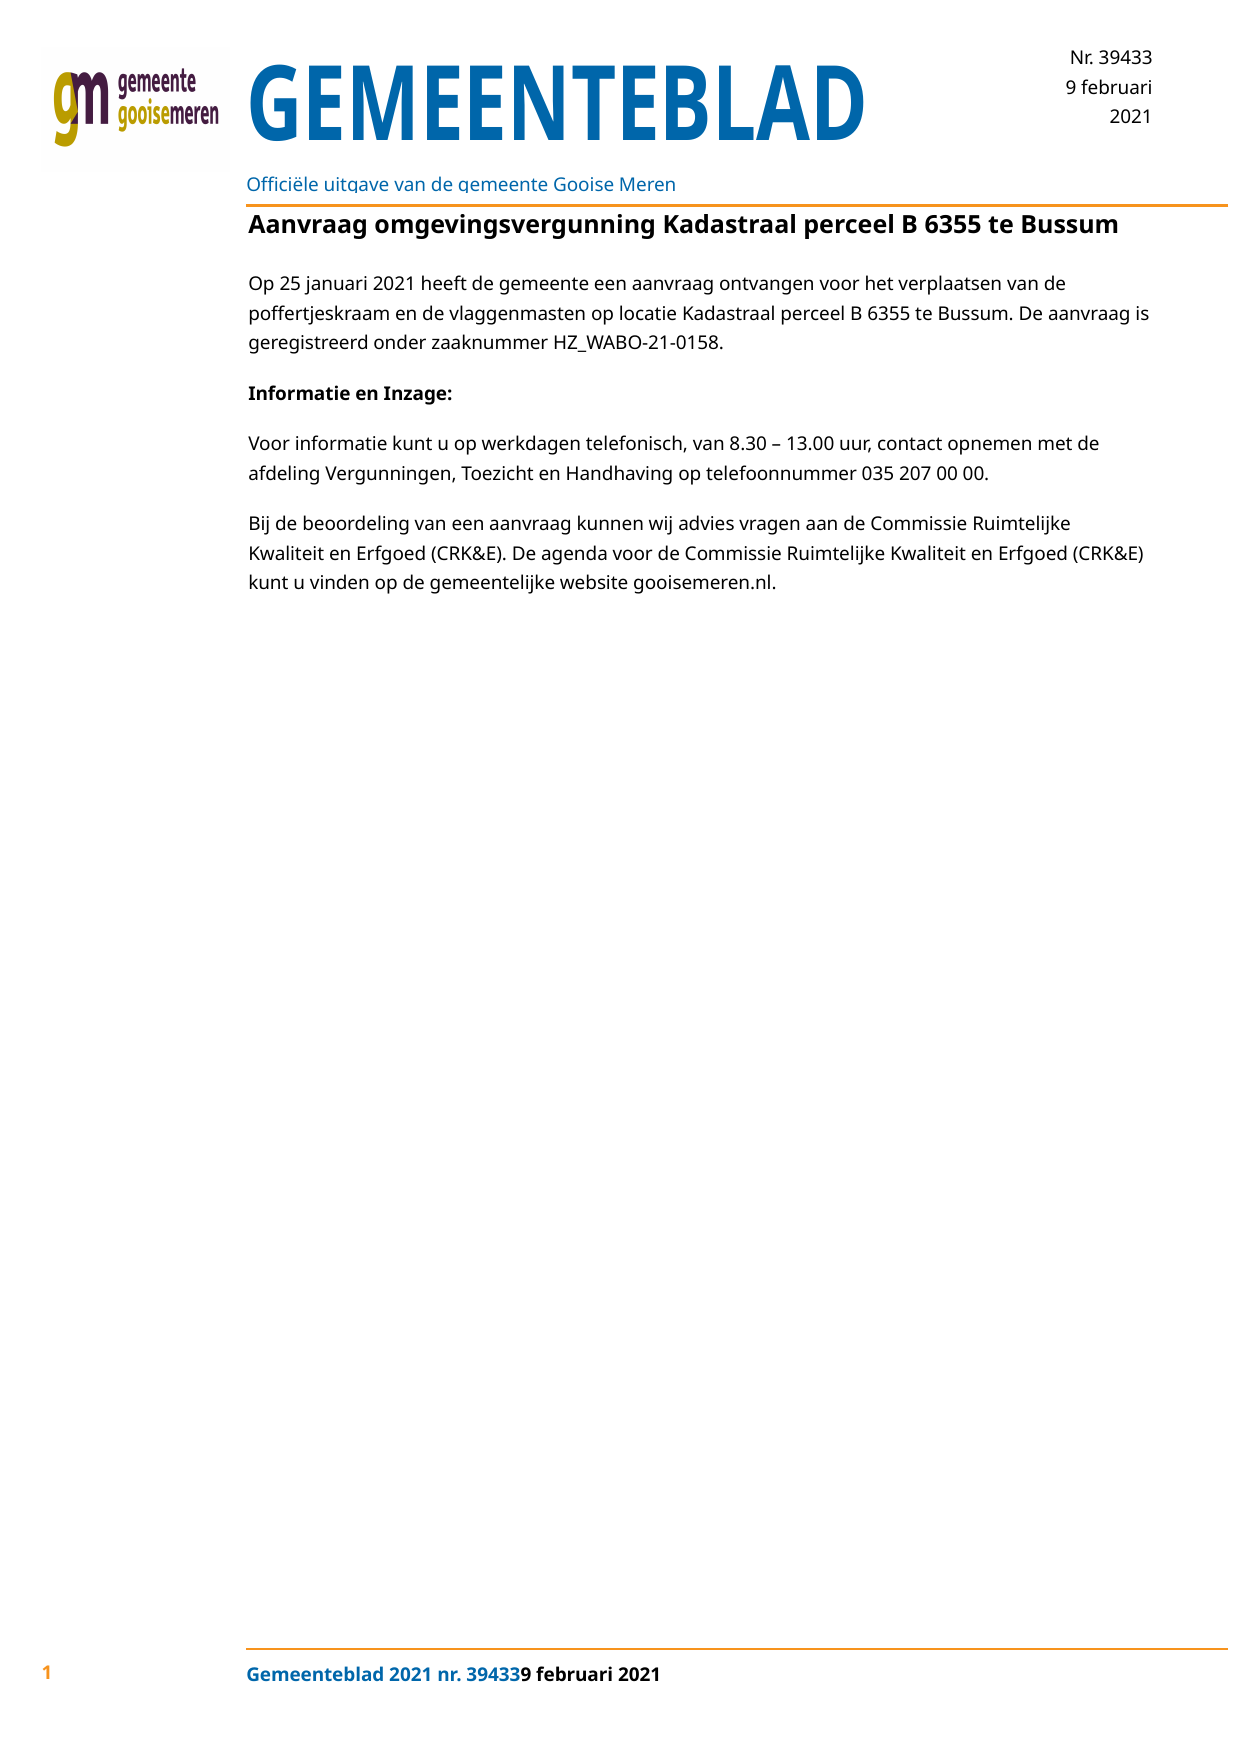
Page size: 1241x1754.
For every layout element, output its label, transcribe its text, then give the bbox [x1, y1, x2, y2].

text Voor informatie kunt u op werkdagen telefonisch, van 8.30 – 13.00 uur, contact opnemen met de afdeling Vergunningen, Toezicht en Handhaving op telefoonnummer 035 207 00 00. [248, 430, 1152, 486]
text Op 25 januari 2021 heeft de gemeente een aanvraag ontvangen voor het verplaatsen van de poffertjeskraam en de vlaggenmasten op locatie Kadastraal perceel B 6355 te Bussum. De aanvraag is geregistreerd onder zaaknummer HZ_WABO-21-0158. [248, 270, 1152, 355]
text Informatie en Inzage: [248, 380, 1152, 406]
text Bij de beoordeling van een aanvraag kunnen wij advies vragen aan de Commissie Ruimtelijke Kwaliteit en Erfgoed (CRK&E). De agenda voor de Commissie Ruimtelijke Kwaliteit en Erfgoed (CRK&E) kunt u vinden op de gemeentelijke website gooisemeren.nl. [248, 510, 1152, 595]
picture [41, 47, 231, 172]
text Aanvraag omgevingsvergunning Kadastraal perceel B 6355 te Bussum [248, 207, 1152, 241]
